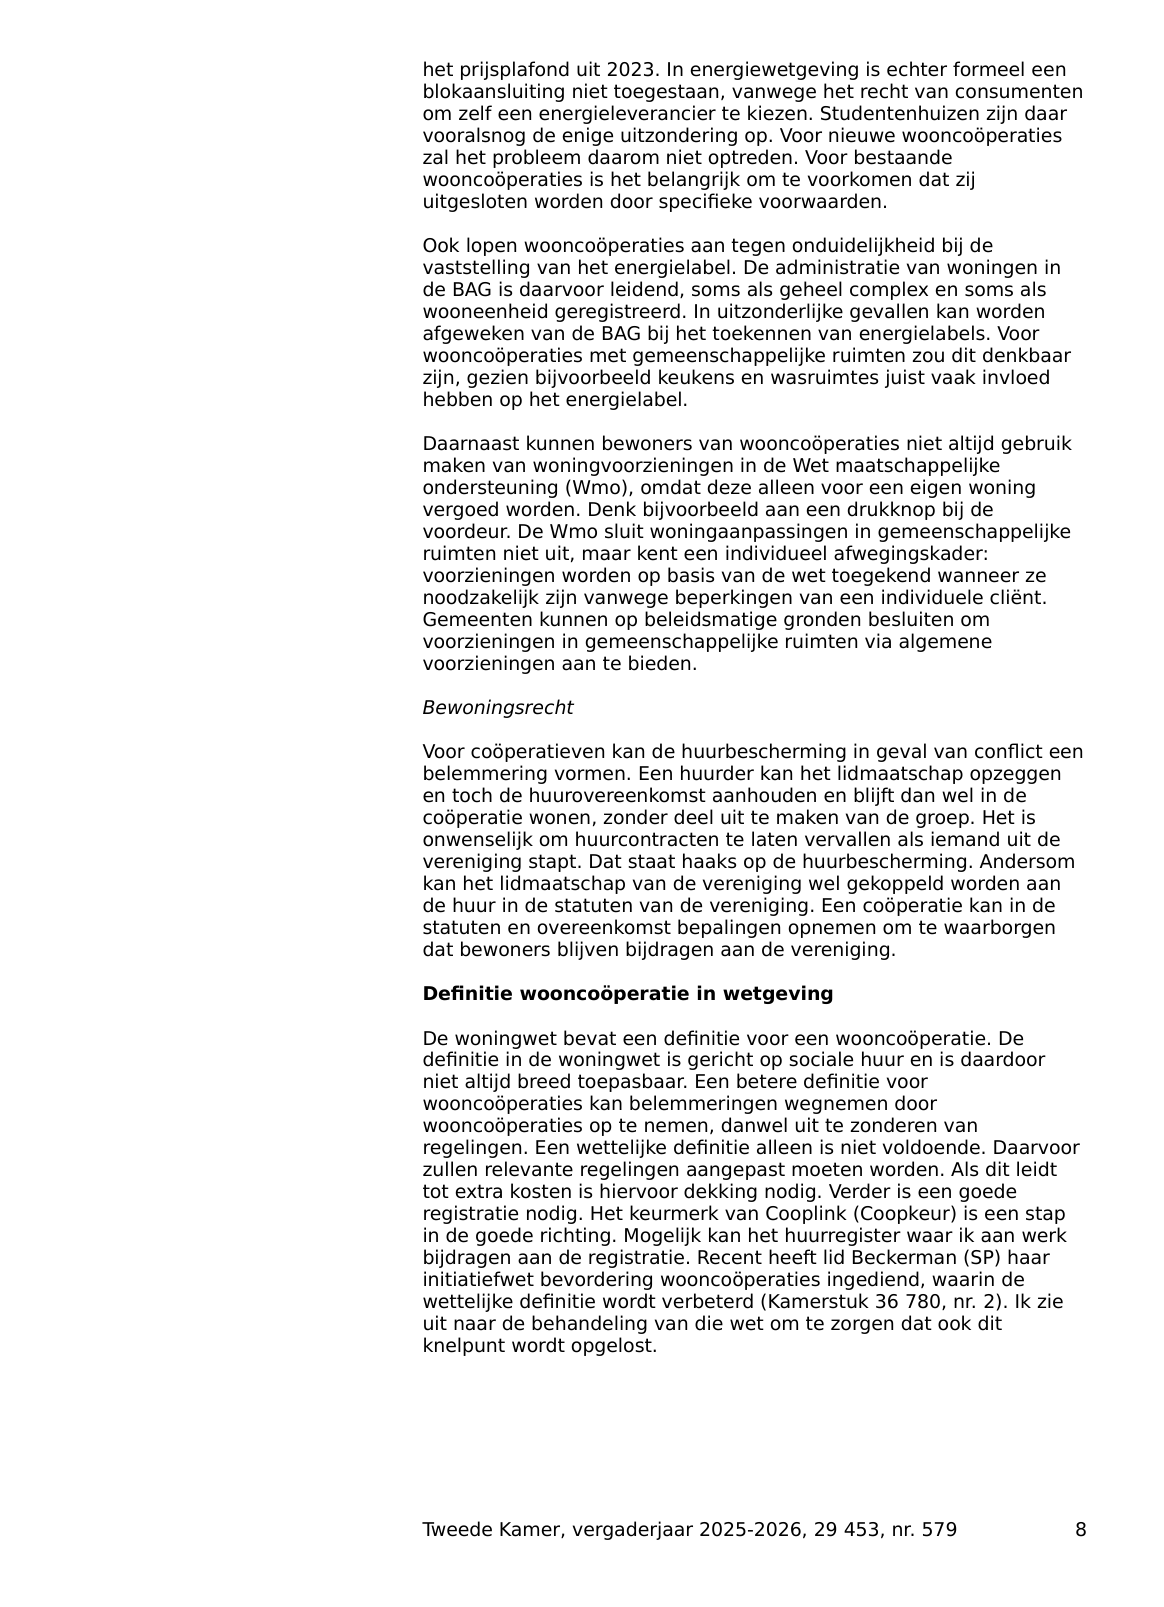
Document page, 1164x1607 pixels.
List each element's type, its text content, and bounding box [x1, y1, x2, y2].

text het prijsplafond uit 2023. In energiewetgeving is echter formeel een blokaansluiting niet toegestaan, vanwege het recht van consumenten om zelf een energieleverancier te kiezen. Studentenhuizen zijn daar vooralsnog de enige uitzondering op. Voor nieuwe wooncoöperaties zal het probleem daarom niet optreden. Voor bestaande wooncoöperaties is het belangrijk om te voorkomen dat zij uitgesloten worden door specifieke voorwaarden. [422, 59, 1087, 213]
subtitle Definitie wooncoöperatie in wetgeving [422, 983, 1087, 1005]
text Ook lopen wooncoöperaties aan tegen onduidelijkheid bij de vaststelling van het energielabel. De administratie van woningen in de BAG is daarvoor leidend, soms als geheel complex en soms als wooneenheid geregistreerd. In uitzonderlijke gevallen kan worden afgeweken van de BAG bij het toekennen van energielabels. Voor wooncoöperaties met gemeenschappelijke ruimten zou dit denkbaar zijn, gezien bijvoorbeeld keukens en wasruimtes juist vaak invloed hebben op het energielabel. [422, 235, 1087, 411]
subtitle Bewoningsrecht [422, 697, 1087, 719]
text De woningwet bevat een definitie voor een wooncoöperatie. De definitie in de woningwet is gericht op sociale huur en is daardoor niet altijd breed toepasbaar. Een betere definitie voor wooncoöperaties kan belemmeringen wegnemen door wooncoöperaties op te nemen, danwel uit te zonderen van regelingen. Een wettelijke definitie alleen is niet voldoende. Daarvoor zullen relevante regelingen aangepast moeten worden. Als dit leidt tot extra kosten is hiervoor dekking nodig. Verder is een goede registratie nodig. Het keurmerk van Cooplink (Coopkeur) is een stap in de goede richting. Mogelijk kan het huurregister waar ik aan werk bijdragen aan de registratie. Recent heeft lid Beckerman (SP) haar initiatiefwet bevordering wooncoöperaties ingediend, waarin de wettelijke definitie wordt verbeterd (Kamerstuk 36 780, nr. 2). Ik zie uit naar de behandeling van die wet om te zorgen dat ook dit knelpunt wordt opgelost. [422, 1027, 1087, 1357]
text Voor coöperatieven kan de huurbescherming in geval van conflict een belemmering vormen. Een huurder kan het lidmaatschap opzeggen en toch de huurovereenkomst aanhouden en blijft dan wel in de coöperatie wonen, zonder deel uit te maken van de groep. Het is onwenselijk om huurcontracten te laten vervallen als iemand uit de vereniging stapt. Dat staat haaks op de huurbescherming. Andersom kan het lidmaatschap van de vereniging wel gekoppeld worden aan de huur in de statuten van de vereniging. Een coöperatie kan in de statuten en overeenkomst bepalingen opnemen om te waarborgen dat bewoners blijven bijdragen aan de vereniging. [422, 741, 1087, 961]
text Daarnaast kunnen bewoners van wooncoöperaties niet altijd gebruik maken van woningvoorzieningen in de Wet maatschappelijke ondersteuning (Wmo), omdat deze alleen voor een eigen woning vergoed worden. Denk bijvoorbeeld aan een drukknop bij de voordeur. De Wmo sluit woningaanpassingen in gemeenschappelijke ruimten niet uit, maar kent een individueel afwegingskader: voorzieningen worden op basis van de wet toegekend wanneer ze noodzakelijk zijn vanwege beperkingen van een individuele cliënt. Gemeenten kunnen op beleidsmatige gronden besluiten om voorzieningen in gemeenschappelijke ruimten via algemene voorzieningen aan te bieden. [422, 433, 1087, 675]
